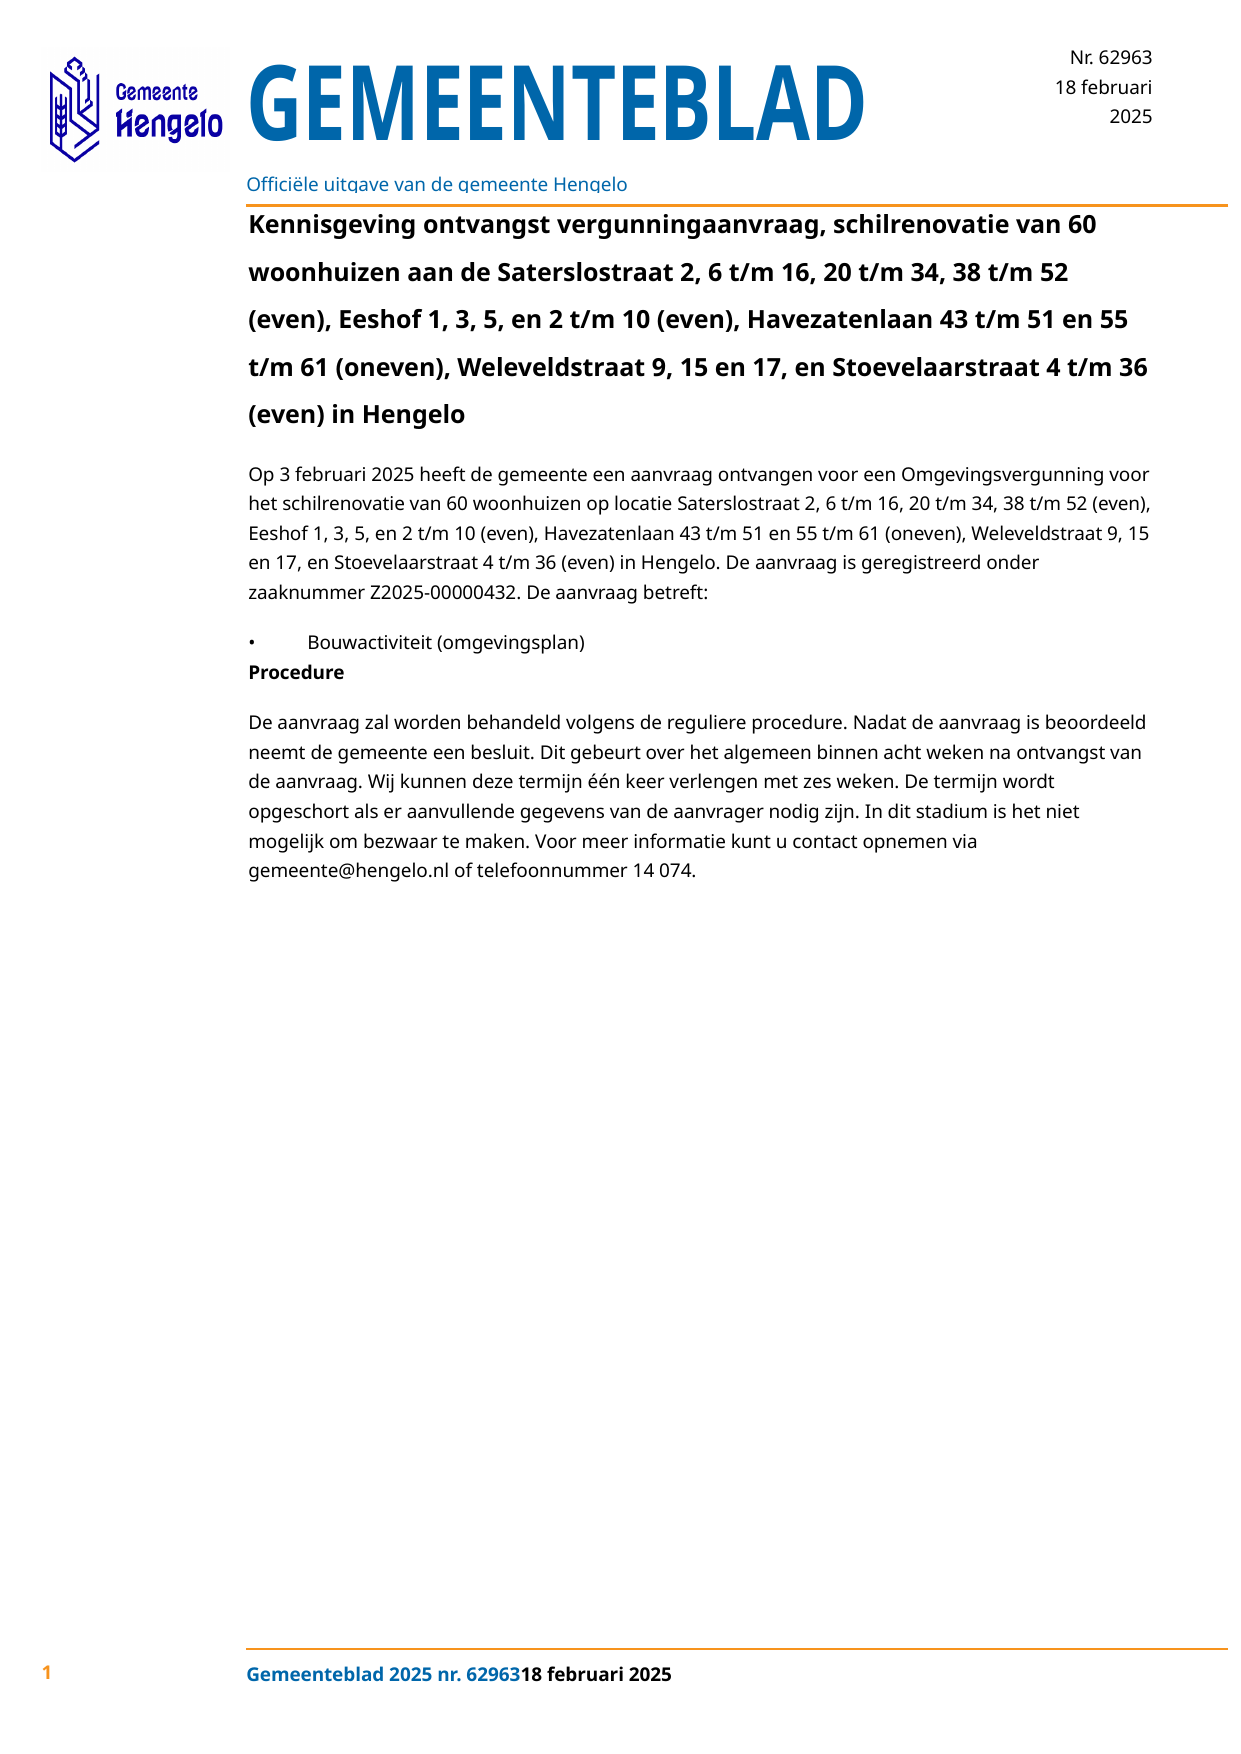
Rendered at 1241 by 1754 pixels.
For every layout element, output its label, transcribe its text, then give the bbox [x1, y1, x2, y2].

text De aanvraag zal worden behandeld volgens de reguliere procedure. Nadat de aanvraag is beoordeeld neemt de gemeente een besluit. Dit gebeurt over het algemeen binnen acht weken na ontvangst van de aanvraag. Wij kunnen deze termijn één keer verlengen met zes weken. De termijn wordt opgeschort als er aanvullende gegevens van de aanvrager nodig zijn. In dit stadium is het niet mogelijk om bezwaar te maken. Voor meer informatie kunt u contact opnemen via gemeente@hengelo.nl of telefoonnummer 14 074. [248, 709, 1152, 883]
text Procedure [248, 659, 1152, 685]
text Kennisgeving ontvangst vergunningaanvraag, schilrenovatie van 60 woonhuizen aan de Saterslostraat 2, 6 t/m 16, 20 t/m 34, 38 t/m 52 (even), Eeshof 1, 3, 5, en 2 t/m 10 (even), Havezatenlaan 43 t/m 51 en 55 t/m 61 (oneven), Weleveldstraat 9, 15 en 17, en Stoevelaarstraat 4 t/m 36 (even) in Hengelo [248, 207, 1152, 431]
picture [41, 47, 231, 172]
list Bouwactiviteit (omgevingsplan) [248, 629, 1152, 655]
text Op 3 februari 2025 heeft de gemeente een aanvraag ontvangen voor een Omgevingsvergunning voor het schilrenovatie van 60 woonhuizen op locatie Saterslostraat 2, 6 t/m 16, 20 t/m 34, 38 t/m 52 (even), Eeshof 1, 3, 5, en 2 t/m 10 (even), Havezatenlaan 43 t/m 51 en 55 t/m 61 (oneven), Weleveldstraat 9, 15 en 17, en Stoevelaarstraat 4 t/m 36 (even) in Hengelo. De aanvraag is geregistreerd onder zaaknummer Z2025-00000432. De aanvraag betreft: [248, 461, 1152, 605]
